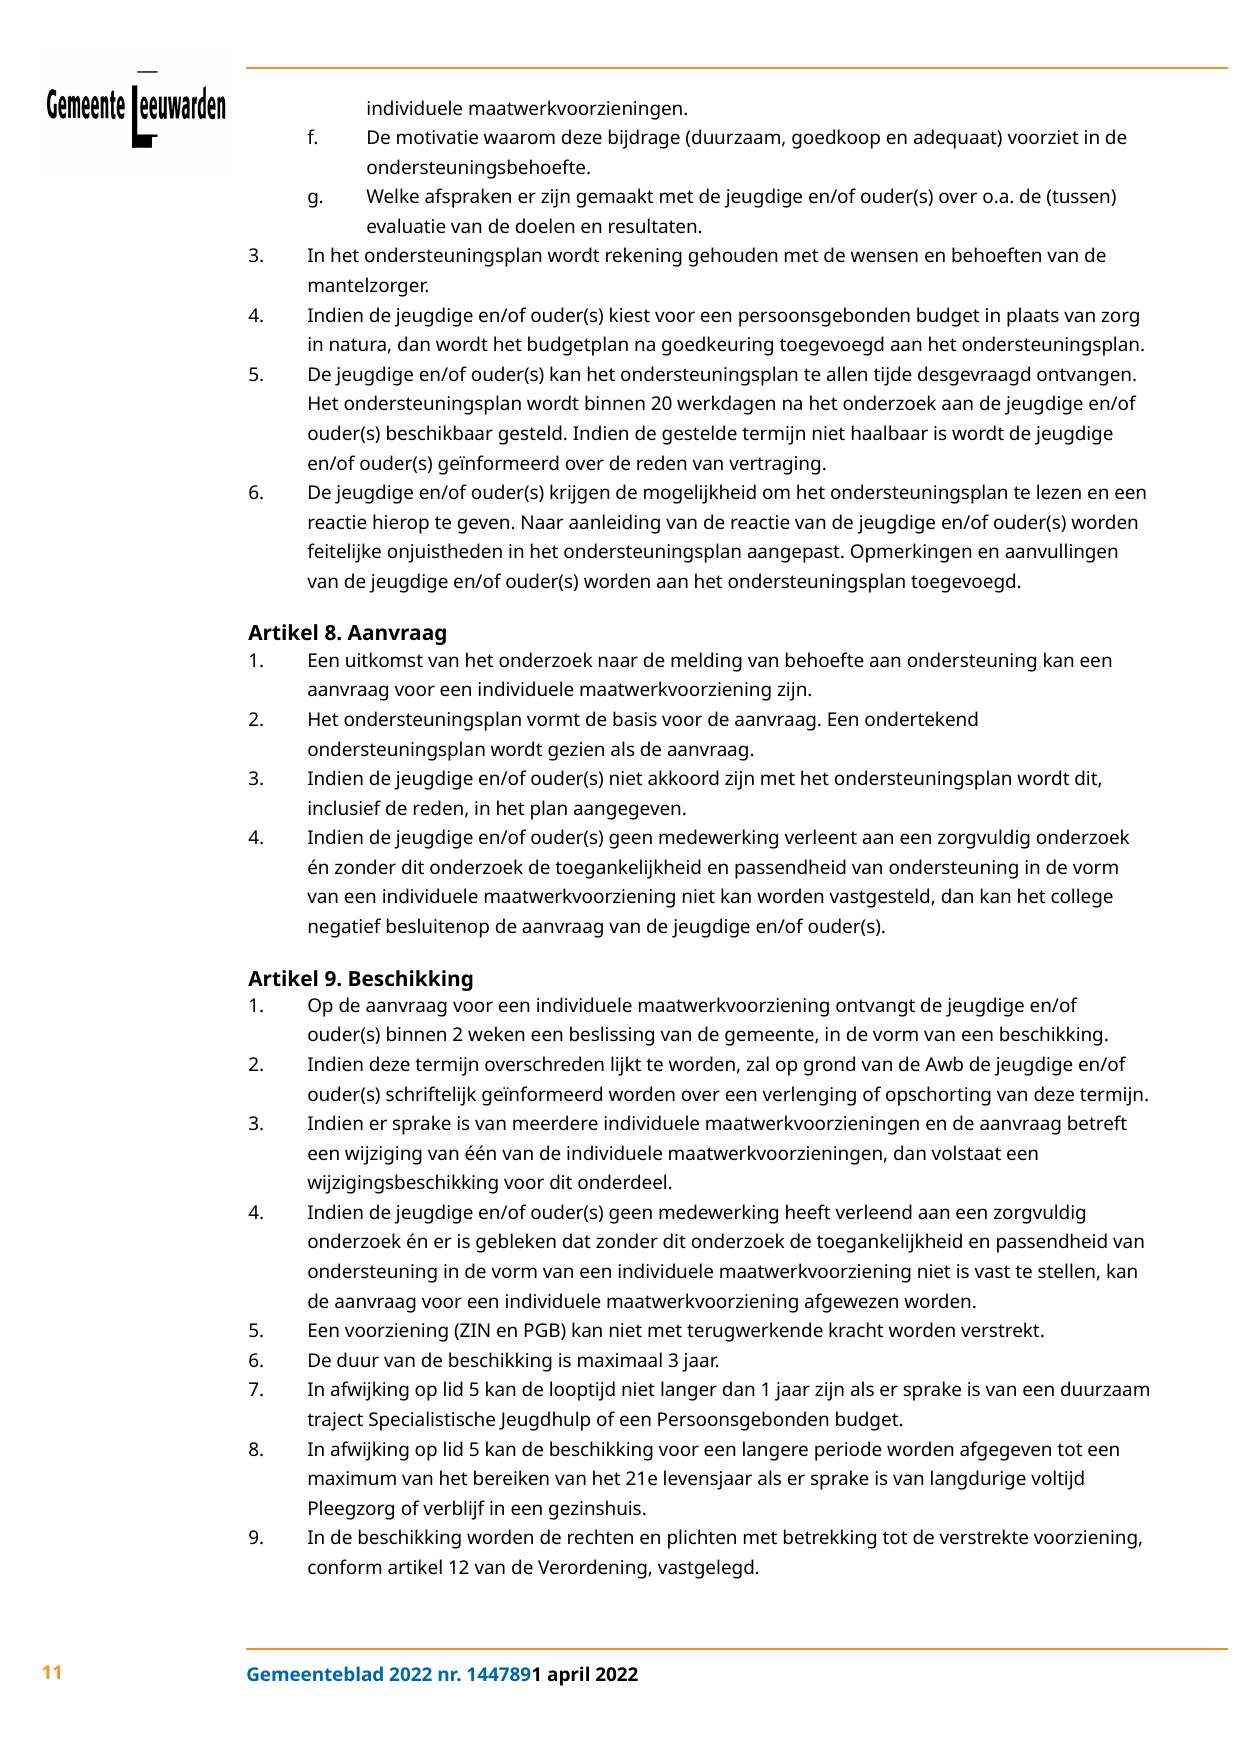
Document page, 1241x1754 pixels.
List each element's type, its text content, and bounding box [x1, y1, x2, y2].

list In de beschikking worden de rechten en plichten met betrekking tot de verstrekte voorziening, conform artikel 12 van de Verordening, vastgelegd. [248, 1524, 1152, 1580]
list In afwijking op lid 5 kan de looptijd niet langer dan 1 jaar zijn als er sprake is van een duurzaam traject Specialistische Jeugdhulp of een Persoonsgebonden budget. [248, 1377, 1152, 1432]
list Indien de jeugdige en/of ouder(s) geen medewerking verleent aan een zorgvuldig onderzoek én zonder dit onderzoek de toegankelijkheid en passendheid van ondersteuning in de vorm van een individuele maatwerkvoorziening niet kan worden vastgesteld, dan kan het college negatief besluitenop de aanvraag van de jeugdige en/of ouder(s). [248, 824, 1152, 939]
list De jeugdige en/of ouder(s) kan het ondersteuningsplan te allen tijde desgevraagd ontvangen. Het ondersteuningsplan wordt binnen 20 werkdagen na het onderzoek aan de jeugdige en/of ouder(s) beschikbaar gesteld. Indien de gestelde termijn niet haalbaar is wordt de jeugdige en/of ouder(s) geïnformeerd over de reden van vertraging. [248, 361, 1152, 476]
list Een uitkomst van het onderzoek naar de melding van behoefte aan ondersteuning kan een aanvraag voor een individuele maatwerkvoorziening zijn. [248, 647, 1152, 702]
list De motivatie waarom deze bijdrage (duurzaam, goedkoop en adequaat) voorziet in de ondersteuningsbehoefte. [307, 124, 1152, 180]
list De jeugdige en/of ouder(s) krijgen de mogelijkheid om het ondersteuningsplan te lezen en een reactie hierop te geven. Naar aanleiding van de reactie van de jeugdige en/of ouder(s) worden feitelijke onjuistheden in het ondersteuningsplan aangepast. Opmerkingen en aanvullingen van de jeugdige en/of ouder(s) worden aan het ondersteuningsplan toegevoegd. [248, 479, 1152, 594]
list Het ondersteuningsplan vormt de basis voor de aanvraag. Een ondertekend ondersteuningsplan wordt gezien als de aanvraag. [248, 706, 1152, 761]
list De duur van de beschikking is maximaal 3 jaar. [248, 1347, 1152, 1373]
list In het ondersteuningsplan wordt rekening gehouden met de wensen en behoeften van de mantelzorger. [248, 243, 1152, 298]
list Op de aanvraag voor een individuele maatwerkvoorziening ontvangt de jeugdige en/of ouder(s) binnen 2 weken een beslissing van de gemeente, in de vorm van een beschikking. [248, 992, 1152, 1047]
list Indien de jeugdige en/of ouder(s) niet akkoord zijn met het ondersteuningsplan wordt dit, inclusief de reden, in het plan aangegeven. [248, 765, 1152, 821]
list Indien deze termijn overschreden lijkt te worden, zal op grond van de Awb de jeugdige en/of ouder(s) schriftelijk geïnformeerd worden over een verlenging of opschorting van deze termijn. [248, 1051, 1152, 1107]
text Artikel 8. Aanvraag [248, 618, 1152, 647]
list Indien de jeugdige en/of ouder(s) geen medewerking heeft verleend aan een zorgvuldig onderzoek én er is gebleken dat zonder dit onderzoek de toegankelijkheid en passendheid van ondersteuning in de vorm van een individuele maatwerkvoorziening niet is vast te stellen, kan de aanvraag voor een individuele maatwerkvoorziening afgewezen worden. [248, 1199, 1152, 1314]
list individuele maatwerkvoorzieningen. [307, 95, 1152, 121]
list Een voorziening (ZIN en PGB) kan niet met terugwerkende kracht worden verstrekt. [248, 1317, 1152, 1343]
list In afwijking op lid 5 kan de beschikking voor een langere periode worden afgegeven tot een maximum van het bereiken van het 21e levensjaar als er sprake is van langdurige voltijd Pleegzorg of verblijf in een gezinshuis. [248, 1436, 1152, 1521]
text Artikel 9. Beschikking [248, 964, 1152, 992]
list Indien de jeugdige en/of ouder(s) kiest voor een persoonsgebonden budget in plaats van zorg in natura, dan wordt het budgetplan na goedkeuring toegevoegd aan het ondersteuningsplan. [248, 302, 1152, 357]
list Indien er sprake is van meerdere individuele maatwerkvoorzieningen en de aanvraag betreft een wijziging van één van de individuele maatwerkvoorzieningen, dan volstaat een wijzigingsbeschikking voor dit onderdeel. [248, 1110, 1152, 1195]
picture [41, 47, 231, 172]
list Welke afspraken er zijn gemaakt met de jeugdige en/of ouder(s) over o.a. de (tussen) evaluatie van de doelen en resultaten. [307, 183, 1152, 239]
